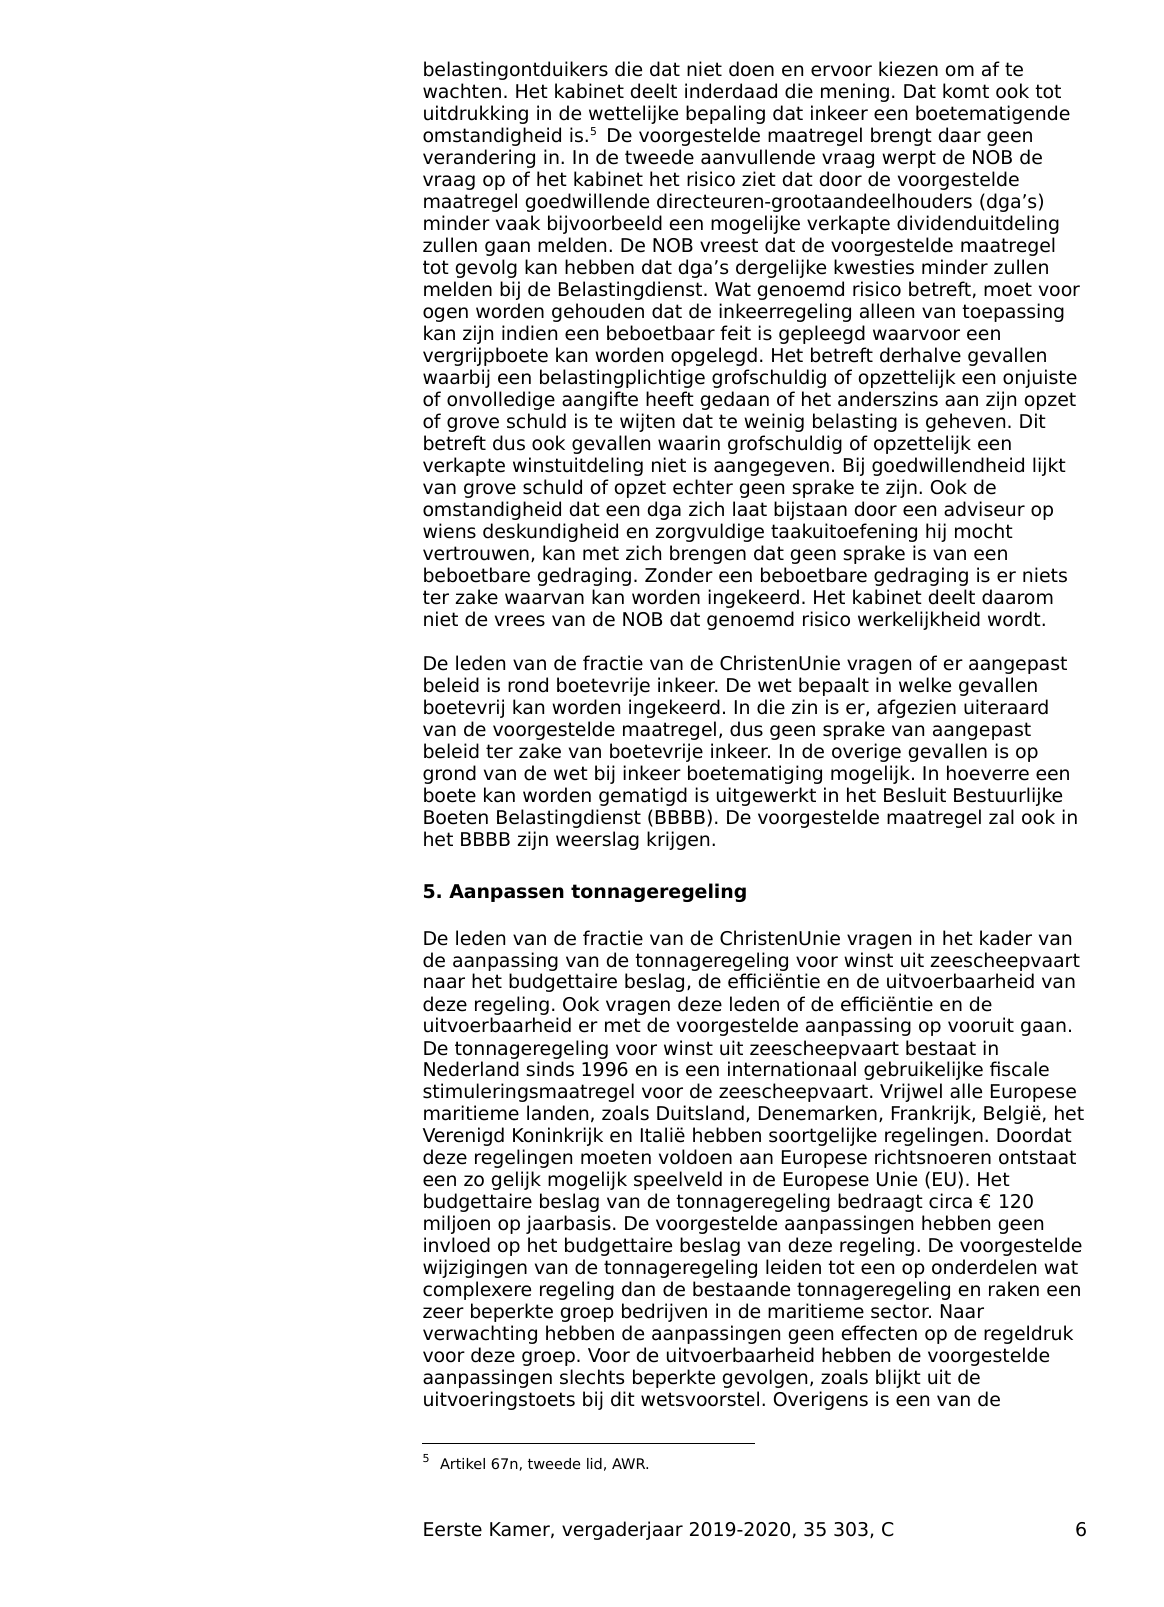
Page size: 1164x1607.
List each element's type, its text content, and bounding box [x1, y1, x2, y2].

text De leden van de fractie van de ChristenUnie vragen in het kader van de aanpassing van de tonnageregeling voor winst uit zeescheepvaart naar het budgettaire beslag, de efficiëntie en de uitvoerbaarheid van deze regeling. Ook vragen deze leden of de efficiëntie en de uitvoerbaarheid er met de voorgestelde aanpassing op vooruit gaan. [422, 927, 1087, 1037]
subtitle 5. Aanpassen tonnageregeling [422, 881, 1087, 902]
text belastingontduikers die dat niet doen en ervoor kiezen om af te wachten. Het kabinet deelt inderdaad die mening. Dat komt ook tot uitdrukking in de wettelijke bepaling dat inkeer een boetematigende omstandigheid is. De voorgestelde maatregel brengt daar geen verandering in. In de tweede aanvullende vraag werpt de NOB de vraag op of het kabinet het risico ziet dat door de voorgestelde maatregel goedwillende directeuren-grootaandeelhouders (dga’s) minder vaak bijvoorbeeld een mogelijke verkapte dividenduitdeling zullen gaan melden. De NOB vreest dat de voorgestelde maatregel tot gevolg kan hebben dat dga’s dergelijke kwesties minder zullen melden bij de Belastingdienst. Wat genoemd risico betreft, moet voor ogen worden gehouden dat de inkeerregeling alleen van toepassing kan zijn indien een beboetbaar feit is gepleegd waarvoor een vergrijpboete kan worden opgelegd. Het betreft derhalve gevallen waarbij een belastingplichtige grofschuldig of opzettelijk een onjuiste of onvolledige aangifte heeft gedaan of het anderszins aan zijn opzet of grove schuld is te wijten dat te weinig belasting is geheven. Dit betreft dus ook gevallen waarin grofschuldig of opzettelijk een verkapte winstuitdeling niet is aangegeven. Bij goedwillendheid lijkt van grove schuld of opzet echter geen sprake te zijn. Ook de omstandigheid dat een dga zich laat bijstaan door een adviseur op wiens deskundigheid en zorgvuldige taakuitoefening hij mocht vertrouwen, kan met zich brengen dat geen sprake is van een beboetbare gedraging. Zonder een beboetbare gedraging is er niets ter zake waarvan kan worden ingekeerd. Het kabinet deelt daarom niet de vrees van de NOB dat genoemd risico werkelijkheid wordt. [422, 59, 1087, 631]
text De leden van de fractie van de ChristenUnie vragen of er aangepast beleid is rond boetevrije inkeer. De wet bepaalt in welke gevallen boetevrij kan worden ingekeerd. In die zin is er, afgezien uiteraard van de voorgestelde maatregel, dus geen sprake van aangepast beleid ter zake van boetevrije inkeer. In de overige gevallen is op grond van de wet bij inkeer boetematiging mogelijk. In hoeverre een boete kan worden gematigd is uitgewerkt in het Besluit Bestuurlijke Boeten Belastingdienst (BBBB). De voorgestelde maatregel zal ook in het BBBB zijn weerslag krijgen. [422, 653, 1087, 851]
text De tonnageregeling voor winst uit zeescheepvaart bestaat in Nederland sinds 1996 en is een internationaal gebruikelijke fiscale stimuleringsmaatregel voor de zeescheepvaart. Vrijwel alle Europese maritieme landen, zoals Duitsland, Denemarken, Frankrijk, België, het Verenigd Koninkrijk en Italië hebben soortgelijke regelingen. Doordat deze regelingen moeten voldoen aan Europese richtsnoeren ontstaat een zo gelijk mogelijk speelveld in de Europese Unie (EU). Het budgettaire beslag van de tonnageregeling bedraagt circa € 120 miljoen op jaarbasis. De voorgestelde aanpassingen hebben geen invloed op het budgettaire beslag van deze regeling. De voorgestelde wijzigingen van de tonnageregeling leiden tot een op onderdelen wat complexere regeling dan de bestaande tonnageregeling en raken een zeer beperkte groep bedrijven in de maritieme sector. Naar verwachting hebben de aanpassingen geen effecten op de regeldruk voor deze groep. Voor de uitvoerbaarheid hebben de voorgestelde aanpassingen slechts beperkte gevolgen, zoals blijkt uit de uitvoeringstoets bij dit wetsvoorstel. Overigens is een van de [422, 1037, 1087, 1411]
text Artikel 67n, tweede lid, AWR. [422, 1452, 1087, 1474]
